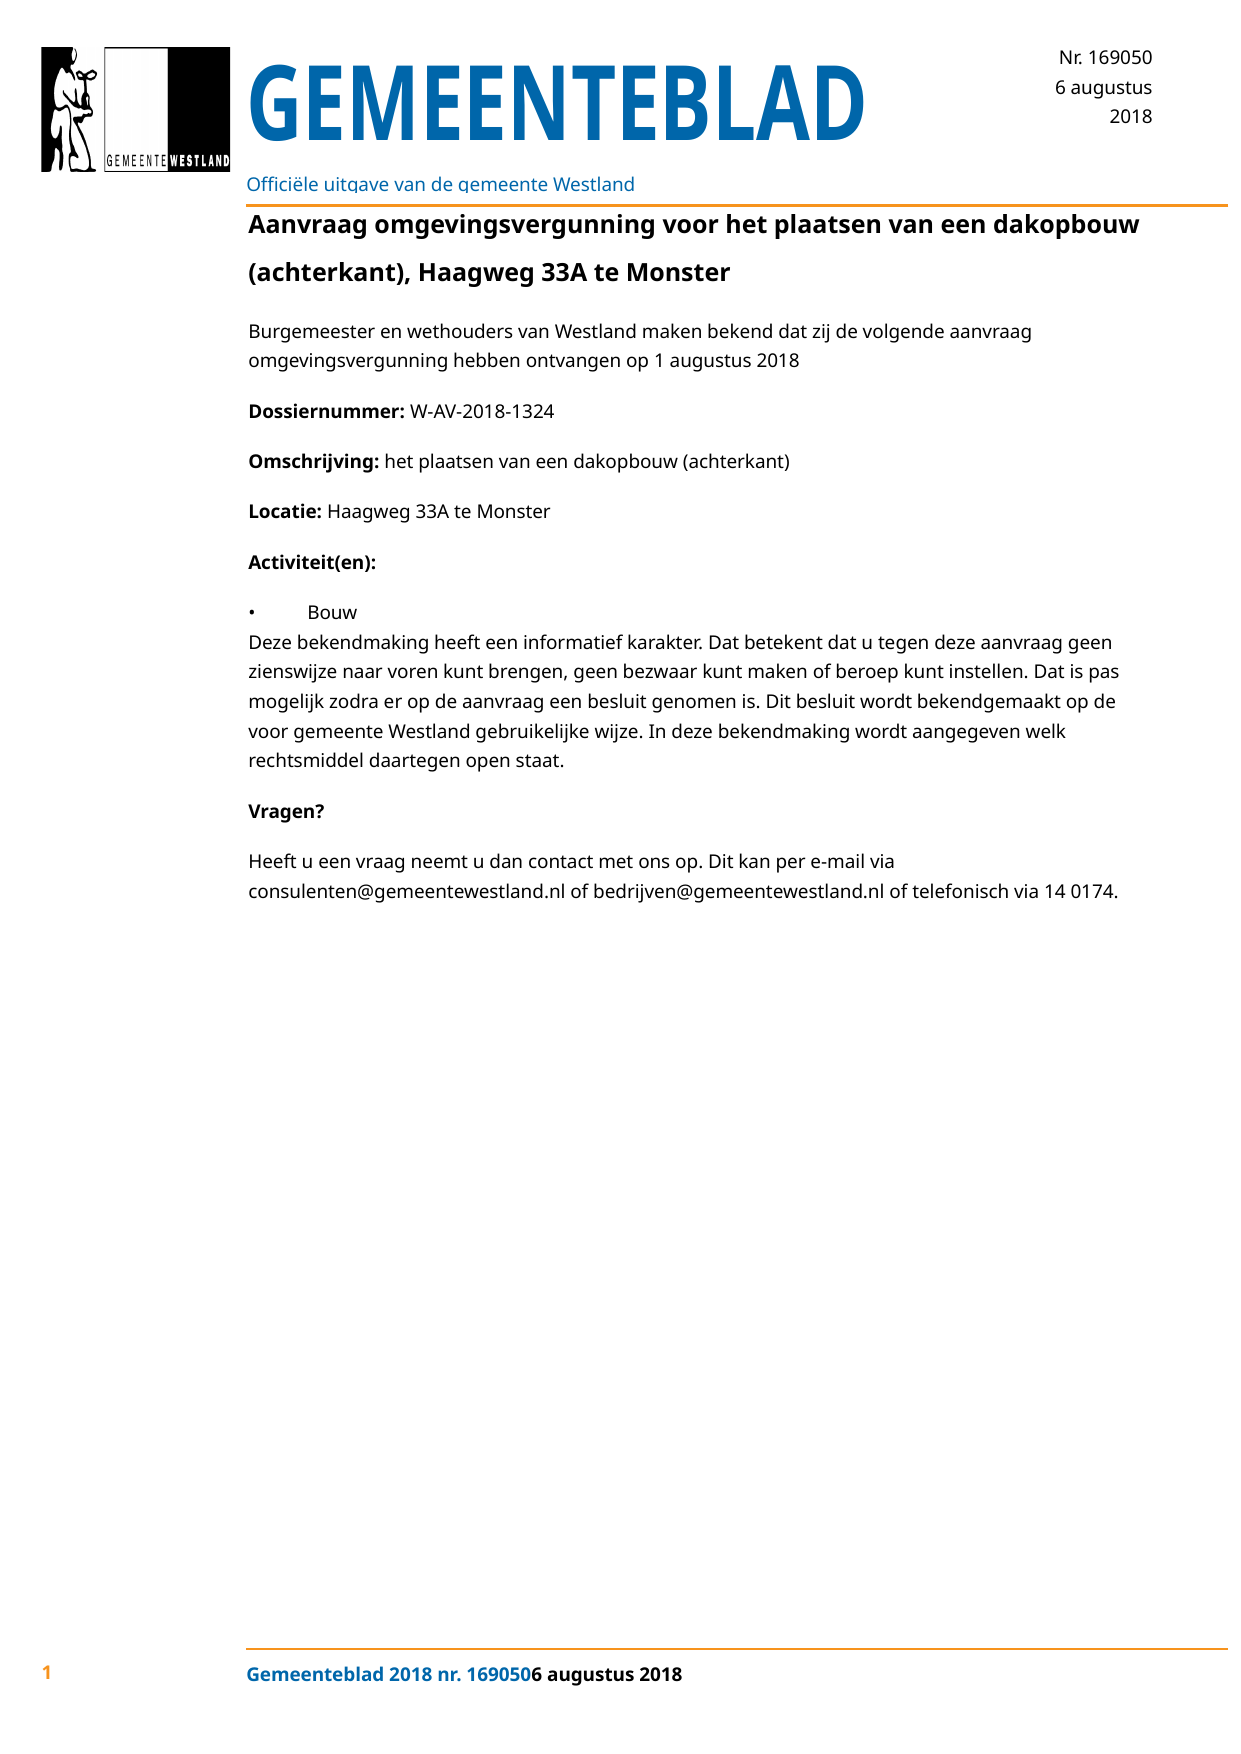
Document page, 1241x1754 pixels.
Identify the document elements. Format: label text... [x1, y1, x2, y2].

text Dossiernummer: W-AV-2018-1324 [248, 398, 1152, 424]
text Omschrijving: het plaatsen van een dakopbouw (achterkant) [248, 448, 1152, 474]
picture [41, 47, 231, 172]
list Bouw [248, 599, 1152, 625]
text Activiteit(en): [248, 549, 1152, 575]
text Aanvraag omgevingsvergunning voor het plaatsen van een dakopbouw (achterkant), Haagweg 33A te Monster [248, 207, 1152, 288]
text Vragen? [248, 798, 1152, 824]
text Heeft u een vraag neemt u dan contact met ons op. Dit kan per e-mail via consulenten@gemeentewestland.nl of bedrijven@gemeentewestland.nl of telefonisch via 14 0174. [248, 848, 1152, 904]
text Locatie: Haagweg 33A te Monster [248, 499, 1152, 524]
text Burgemeester en wethouders van Westland maken bekend dat zij de volgende aanvraag omgevingsvergunning hebben ontvangen op 1 augustus 2018 [248, 318, 1152, 373]
text Deze bekendmaking heeft een informatief karakter. Dat betekent dat u tegen deze aanvraag geen zienswijze naar voren kunt brengen, geen bezwaar kunt maken of beroep kunt instellen. Dat is pas mogelijk zodra er op de aanvraag een besluit genomen is. Dit besluit wordt bekendgemaakt op de voor gemeente Westland gebruikelijke wijze. In deze bekendmaking wordt aangegeven welk rechtsmiddel daartegen open staat. [248, 629, 1152, 773]
